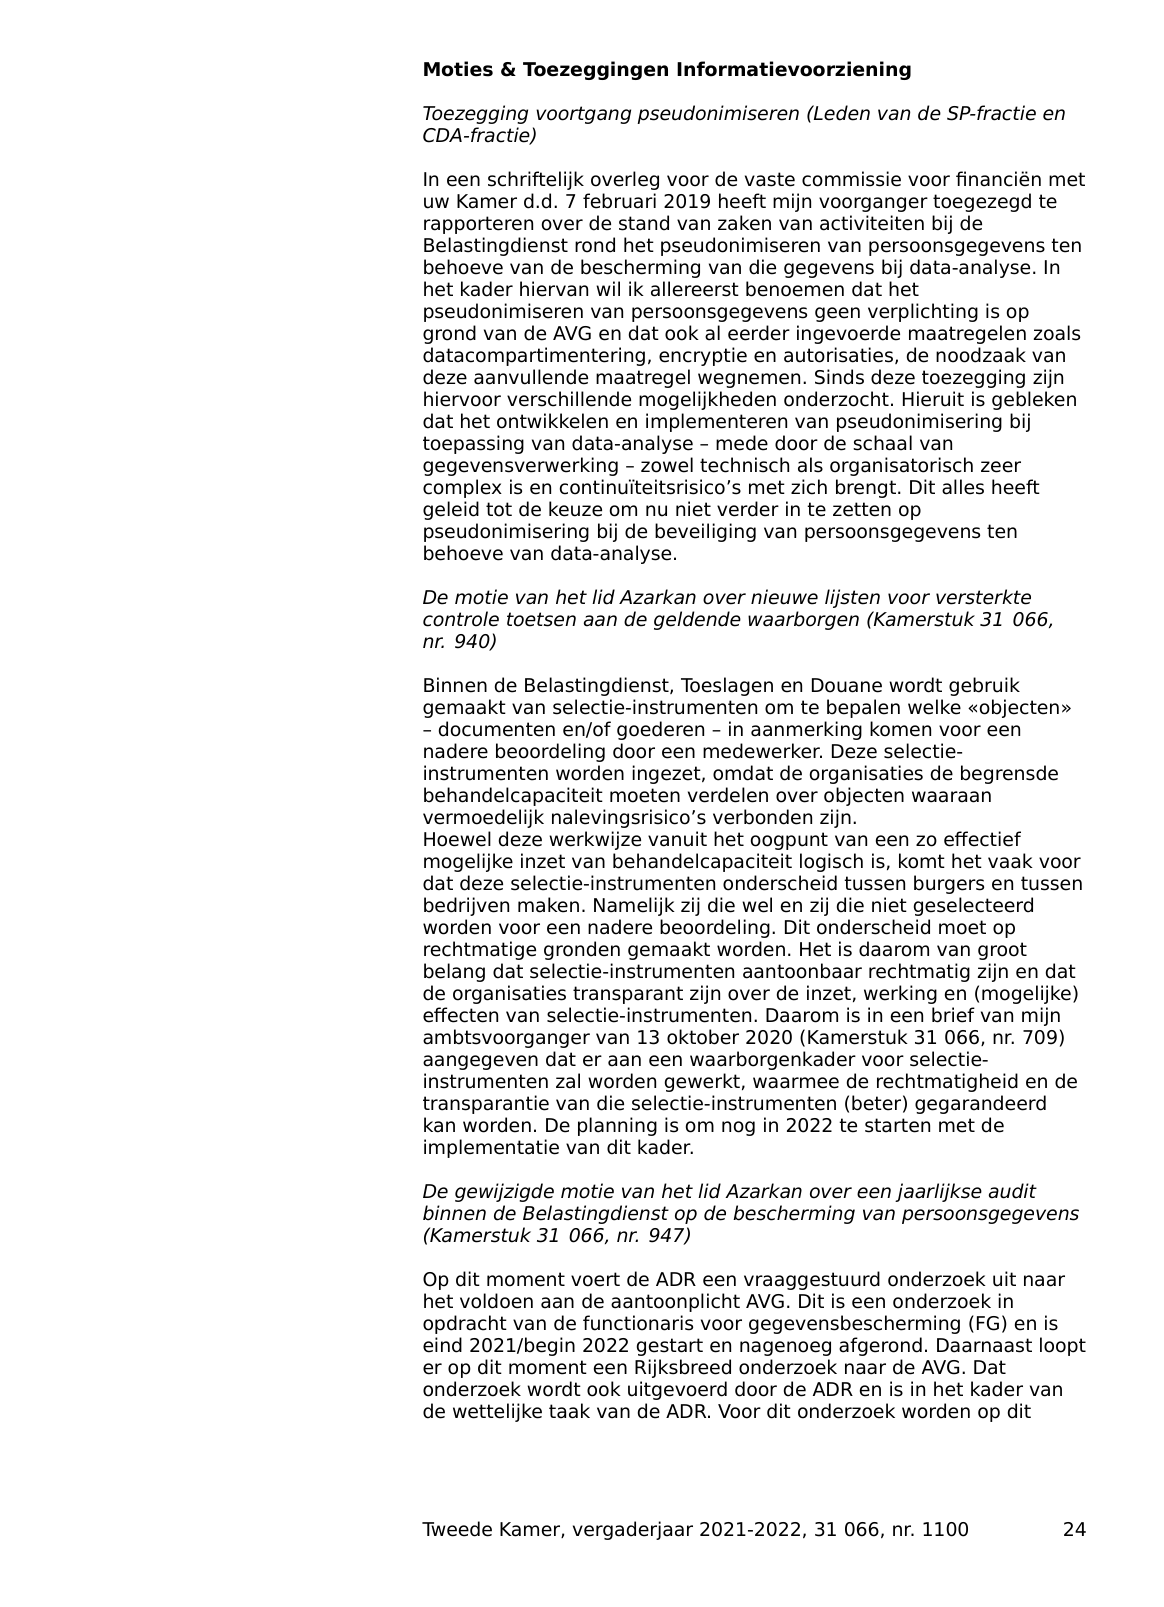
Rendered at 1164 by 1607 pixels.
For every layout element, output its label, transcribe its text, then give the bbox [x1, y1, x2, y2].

text Binnen de Belastingdienst, Toeslagen en Douane wordt gebruik gemaakt van selectie-instrumenten om te bepalen welke «objecten» – documenten en/of goederen – in aanmerking komen voor een nadere beoordeling door een medewerker. Deze selectie-instrumenten worden ingezet, omdat de organisaties de begrensde behandelcapaciteit moeten verdelen over objecten waaraan vermoedelijk nalevingsrisico’s verbonden zijn. [422, 675, 1087, 829]
text Op dit moment voert de ADR een vraaggestuurd onderzoek uit naar het voldoen aan de aantoonplicht AVG. Dit is een onderzoek in opdracht van de functionaris voor gegevensbescherming (FG) en is eind 2021/begin 2022 gestart en nagenoeg afgerond. Daarnaast loopt er op dit moment een Rijksbreed onderzoek naar de AVG. Dat onderzoek wordt ook uitgevoerd door de ADR en is in het kader van de wettelijke taak van de ADR. Voor dit onderzoek worden op dit [422, 1269, 1087, 1423]
subtitle De gewijzigde motie van het lid Azarkan over een jaarlijkse audit binnen de Belastingdienst op de bescherming van persoonsgegevens (Kamerstuk 31 066, nr. 947) [422, 1181, 1087, 1247]
text In een schriftelijk overleg voor de vaste commissie voor financiën met uw Kamer d.d. 7 februari 2019 heeft mijn voorganger toegezegd te rapporteren over de stand van zaken van activiteiten bij de Belastingdienst rond het pseudonimiseren van persoonsgegevens ten behoeve van de bescherming van die gegevens bij data-analyse. In het kader hiervan wil ik allereerst benoemen dat het pseudonimiseren van persoonsgegevens geen verplichting is op grond van de AVG en dat ook al eerder ingevoerde maatregelen zoals datacompartimentering, encryptie en autorisaties, de noodzaak van deze aanvullende maatregel wegnemen. Sinds deze toezegging zijn hiervoor verschillende mogelijkheden onderzocht. Hieruit is gebleken dat het ontwikkelen en implementeren van pseudonimisering bij toepassing van data-analyse – mede door de schaal van gegevensverwerking – zowel technisch als organisatorisch zeer complex is en continuïteitsrisico’s met zich brengt. Dit alles heeft geleid tot de keuze om nu niet verder in te zetten op pseudonimisering bij de beveiliging van persoonsgegevens ten behoeve van data-analyse. [422, 169, 1087, 565]
subtitle Moties & Toezeggingen Informatievoorziening [422, 59, 1087, 81]
subtitle Toezegging voortgang pseudonimiseren (Leden van de SP-fractie en CDA-fractie) [422, 103, 1087, 147]
text Hoewel deze werkwijze vanuit het oogpunt van een zo effectief mogelijke inzet van behandelcapaciteit logisch is, komt het vaak voor dat deze selectie-instrumenten onderscheid tussen burgers en tussen bedrijven maken. Namelijk zij die wel en zij die niet geselecteerd worden voor een nadere beoordeling. Dit onderscheid moet op rechtmatige gronden gemaakt worden. Het is daarom van groot belang dat selectie-instrumenten aantoonbaar rechtmatig zijn en dat de organisaties transparant zijn over de inzet, werking en (mogelijke) effecten van selectie-instrumenten. Daarom is in een brief van mijn ambtsvoorganger van 13 oktober 2020 (Kamerstuk 31 066, nr. 709) aangegeven dat er aan een waarborgenkader voor selectie-instrumenten zal worden gewerkt, waarmee de rechtmatigheid en de transparantie van die selectie-instrumenten (beter) gegarandeerd kan worden. De planning is om nog in 2022 te starten met de implementatie van dit kader. [422, 829, 1087, 1159]
subtitle De motie van het lid Azarkan over nieuwe lijsten voor versterkte controle toetsen aan de geldende waarborgen (Kamerstuk 31 066, nr. 940) [422, 587, 1087, 653]
